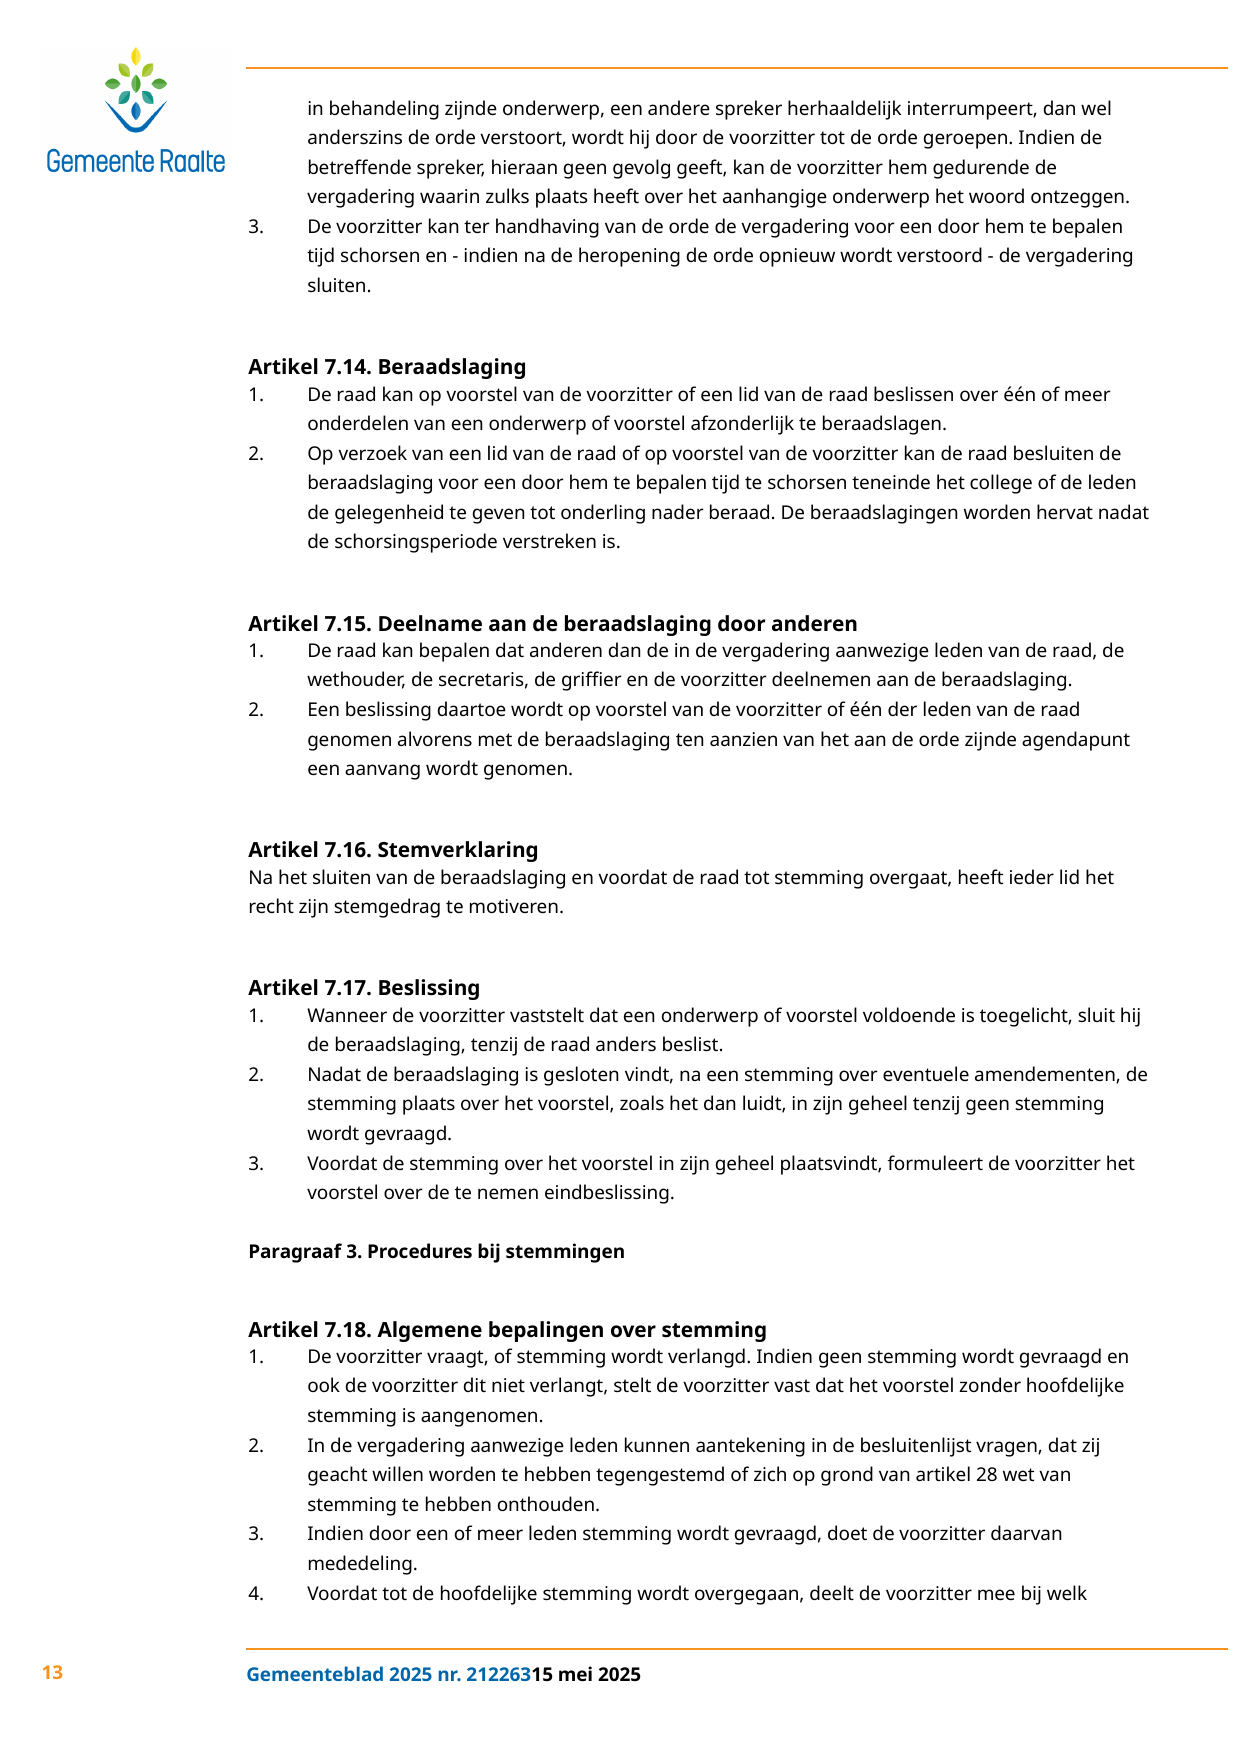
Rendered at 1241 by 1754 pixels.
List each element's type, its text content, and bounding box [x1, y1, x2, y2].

list in behandeling zijnde onderwerp, een andere spreker herhaaldelijk interrumpeert, dan wel anderszins de orde verstoort, wordt hij door de voorzitter tot de orde geroepen. Indien de betreffende spreker, hieraan geen gevolg geeft, kan de voorzitter hem gedurende de vergadering waarin zulks plaats heeft over het aanhangige onderwerp het woord ontzeggen. [248, 95, 1152, 209]
list Op verzoek van een lid van de raad of op voorstel van de voorzitter kan de raad besluiten de beraadslaging voor een door hem te bepalen tijd te schorsen teneinde het college of de leden de gelegenheid te geven tot onderling nader beraad. De beraadslagingen worden hervat nadat de schorsingsperiode verstreken is. [248, 440, 1152, 554]
list Voordat de stemming over het voorstel in zijn geheel plaatsvindt, formuleert de voorzitter het voorstel over de te nemen eindbeslissing. [248, 1150, 1152, 1205]
list Een beslissing daartoe wordt op voorstel van de voorzitter of één der leden van de raad genomen alvorens met de beraadslaging ten aanzien van het aan de orde zijnde agendapunt een aanvang wordt genomen. [248, 696, 1152, 781]
text Artikel 7.18. Algemene bepalingen over stemming [248, 1315, 1152, 1343]
list De voorzitter vraagt, of stemming wordt verlangd. Indien geen stemming wordt gevraagd en ook de voorzitter dit niet verlangt, stelt de voorzitter vast dat het voorstel zonder hoofdelijke stemming is aangenomen. [248, 1343, 1152, 1428]
list De voorzitter kan ter handhaving van de orde de vergadering voor een door hem te bepalen tijd schorsen en - indien na de heropening de orde opnieuw wordt verstoord - de vergadering sluiten. [248, 213, 1152, 298]
list Wanneer de voorzitter vaststelt dat een onderwerp of voorstel voldoende is toegelicht, sluit hij de beraadslaging, tenzij de raad anders beslist. [248, 1002, 1152, 1057]
text Paragraaf 3. Procedures bij stemmingen [248, 1238, 1152, 1264]
list De raad kan bepalen dat anderen dan de in de vergadering aanwezige leden van de raad, de wethouder, de secretaris, de griffier en de voorzitter deelnemen aan de beraadslaging. [248, 637, 1152, 692]
list Nadat de beraadslaging is gesloten vindt, na een stemming over eventuele amendementen, de stemming plaats over het voorstel, zoals het dan luidt, in zijn geheel tenzij geen stemming wordt gevraagd. [248, 1061, 1152, 1146]
text Na het sluiten van de beraadslaging en voordat de raad tot stemming overgaat, heeft ieder lid het recht zijn stemgedrag te motiveren. [248, 864, 1152, 919]
text Artikel 7.15. Deelname aan de beraadslaging door anderen [248, 609, 1152, 637]
text Artikel 7.14. Beraadslaging [248, 352, 1152, 381]
list In de vergadering aanwezige leden kunnen aantekening in de besluitenlijst vragen, dat zij geacht willen worden te hebben tegengestemd of zich op grond van artikel 28 wet van stemming te hebben onthouden. [248, 1432, 1152, 1517]
text Artikel 7.16. Stemverklaring [248, 835, 1152, 864]
list Voordat tot de hoofdelijke stemming wordt overgegaan, deelt de voorzitter mee bij welk [248, 1580, 1152, 1606]
list De raad kan op voorstel van de voorzitter of een lid van de raad beslissen over één of meer onderdelen van een onderwerp of voorstel afzonderlijk te beraadslagen. [248, 381, 1152, 436]
list Indien door een of meer leden stemming wordt gevraagd, doet de voorzitter daarvan mededeling. [248, 1521, 1152, 1576]
text Artikel 7.17. Beslissing [248, 973, 1152, 1002]
picture [41, 47, 231, 172]
